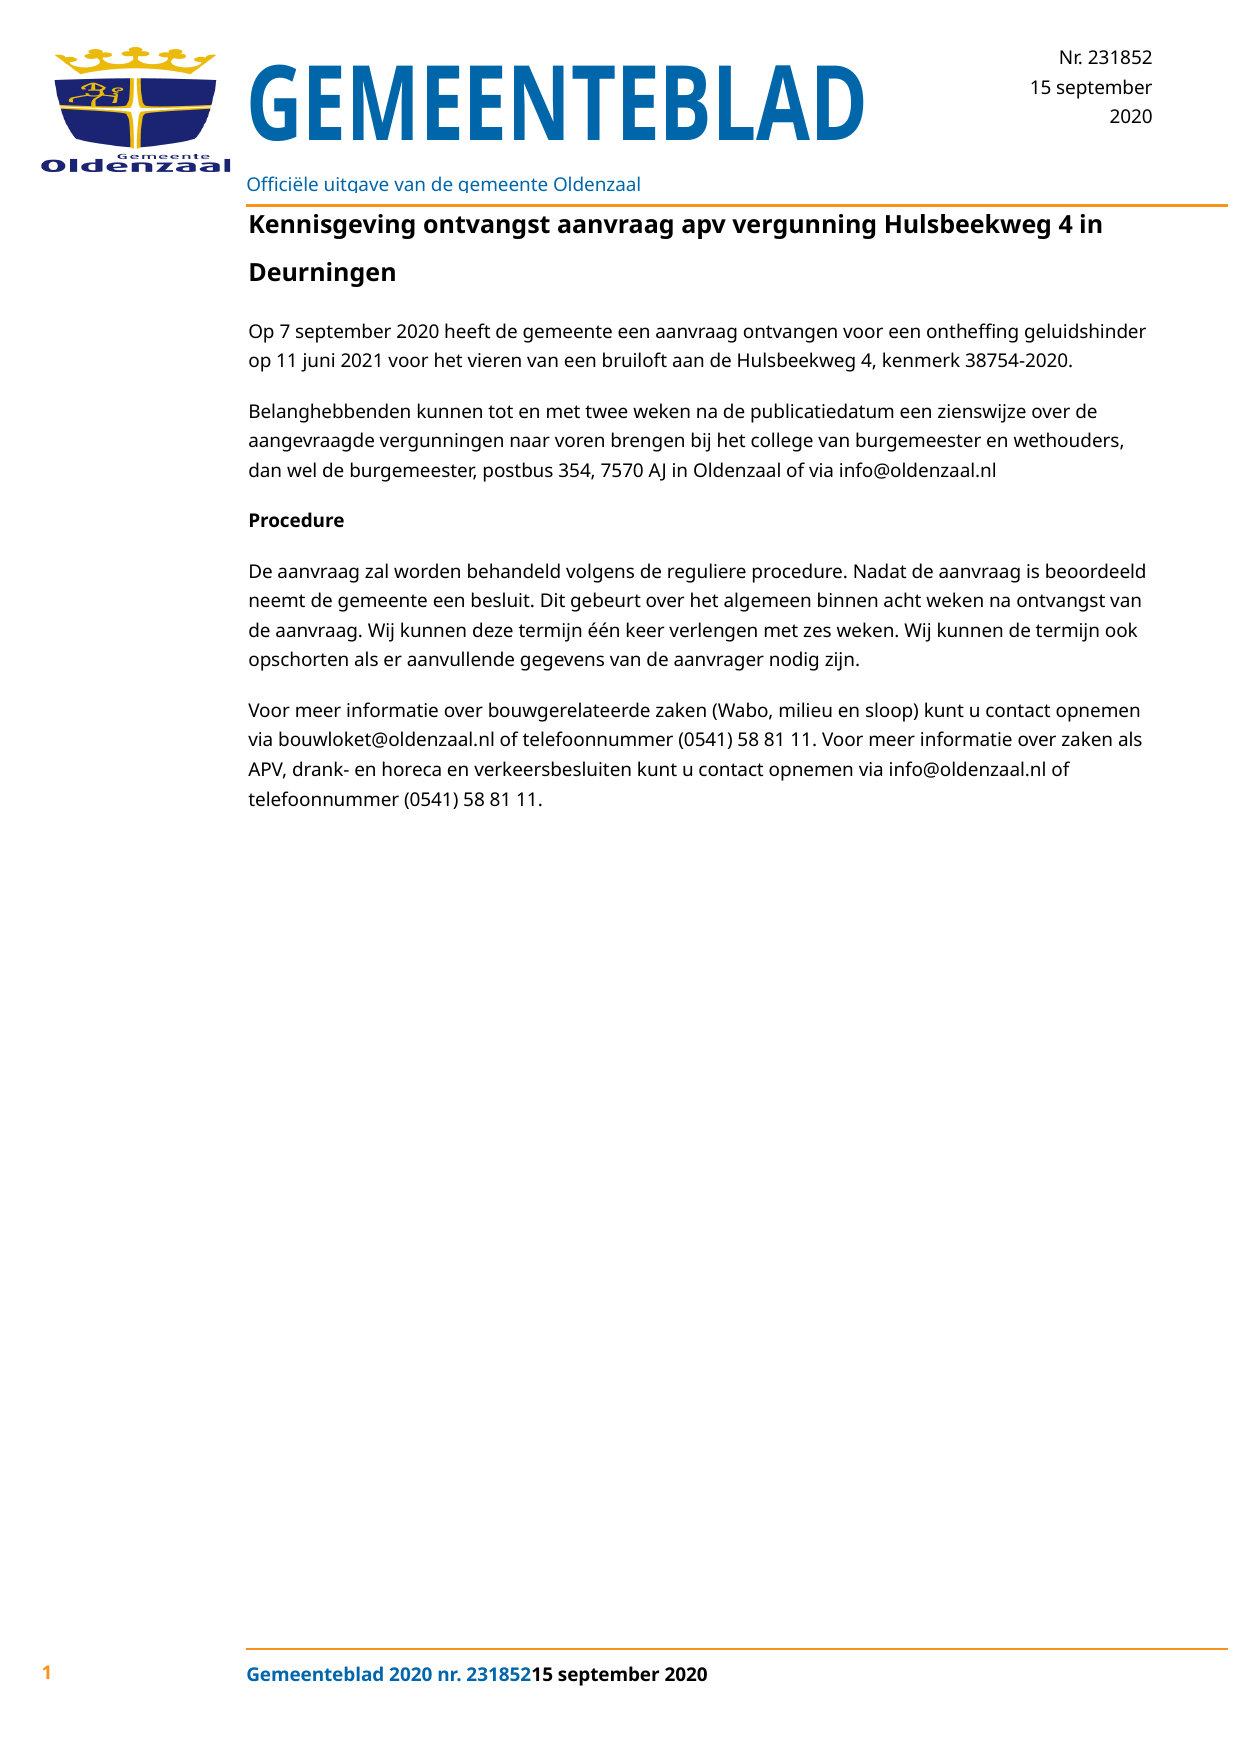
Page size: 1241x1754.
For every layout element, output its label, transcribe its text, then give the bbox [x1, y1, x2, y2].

picture [41, 47, 231, 172]
text Belanghebbenden kunnen tot en met twee weken na de publicatiedatum een zienswijze over de aangevraagde vergunningen naar voren brengen bij het college van burgemeester en wethouders, dan wel de burgemeester, postbus 354, 7570 AJ in Oldenzaal of via info@oldenzaal.nl [248, 398, 1152, 483]
text Op 7 september 2020 heeft de gemeente een aanvraag ontvangen voor een ontheffing geluidshinder op 11 juni 2021 voor het vieren van een bruiloft aan de Hulsbeekweg 4, kenmerk 38754-2020. [248, 318, 1152, 373]
text Kennisgeving ontvangst aanvraag apv vergunning Hulsbeekweg 4 in Deurningen [248, 207, 1152, 288]
text De aanvraag zal worden behandeld volgens de reguliere procedure. Nadat de aanvraag is beoordeeld neemt de gemeente een besluit. Dit gebeurt over het algemeen binnen acht weken na ontvangst van de aanvraag. Wij kunnen deze termijn één keer verlengen met zes weken. Wij kunnen de termijn ook opschorten als er aanvullende gegevens van de aanvrager nodig zijn. [248, 558, 1152, 672]
text Procedure [248, 507, 1152, 533]
text Voor meer informatie over bouwgerelateerde zaken (Wabo, milieu en sloop) kunt u contact opnemen via bouwloket@oldenzaal.nl of telefoonnummer (0541) 58 81 11. Voor meer informatie over zaken als APV, drank- en horeca en verkeersbesluiten kunt u contact opnemen via info@oldenzaal.nl of telefoonnummer (0541) 58 81 11. [248, 697, 1152, 812]
